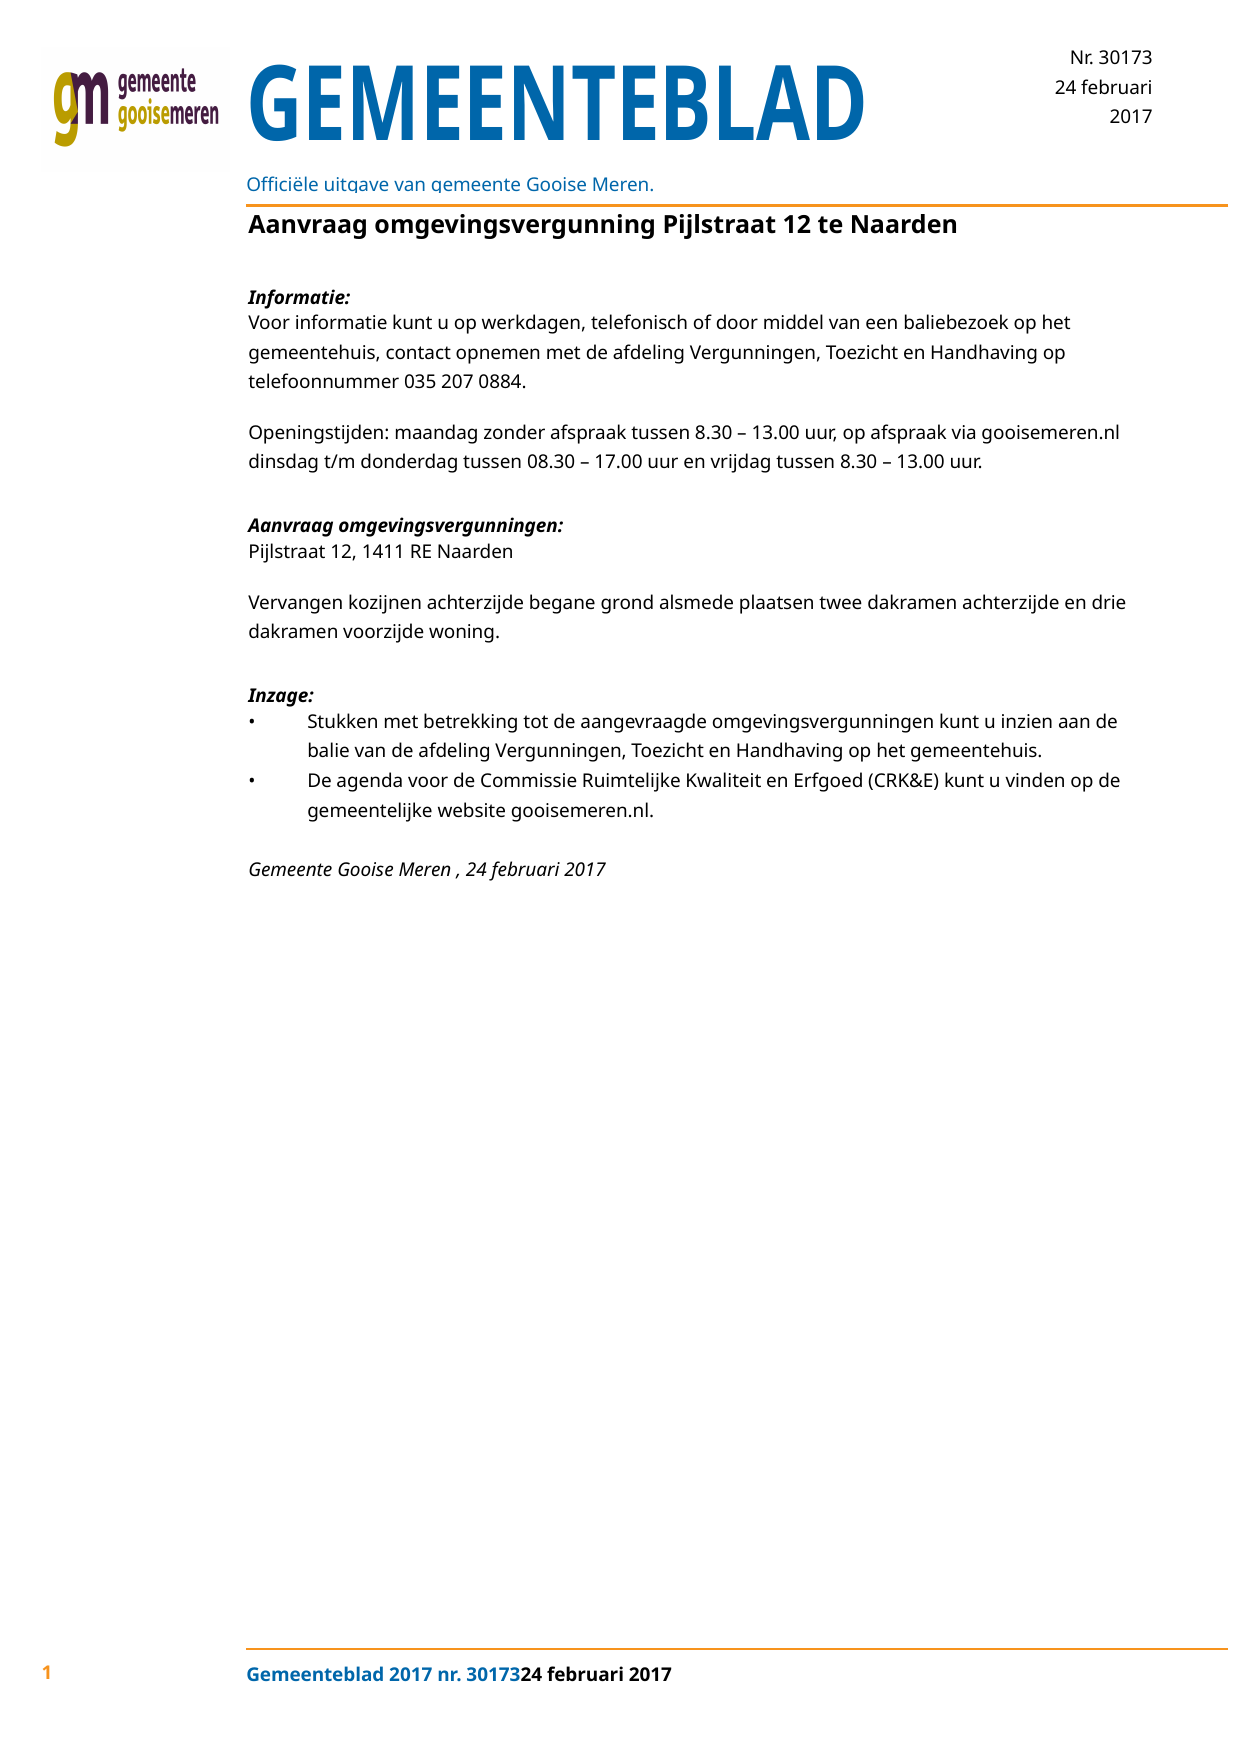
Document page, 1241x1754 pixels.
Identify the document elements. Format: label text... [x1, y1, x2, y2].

text Pijlstraat 12, 1411 RE Naarden [248, 538, 1152, 564]
text Openingstijden: maandag zonder afspraak tussen 8.30 – 13.00 uur, op afspraak via gooisemeren.nl dinsdag t/m donderdag tussen 08.30 – 17.00 uur en vrijdag tussen 8.30 – 13.00 uur. [248, 419, 1152, 474]
text Aanvraag omgevingsvergunningen: [248, 513, 1152, 538]
text Vervangen kozijnen achterzijde begane grond alsmede plaatsen twee dakramen achterzijde en drie dakramen voorzijde woning. [248, 589, 1152, 644]
text Inzage: [248, 682, 1152, 708]
text Informatie: [248, 284, 1152, 309]
picture [41, 47, 231, 172]
text Gemeente Gooise Meren , 24 februari 2017 [248, 856, 1152, 882]
text Aanvraag omgevingsvergunning Pijlstraat 12 te Naarden [248, 207, 1152, 241]
list Stukken met betrekking tot de aangevraagde omgevingsvergunningen kunt u inzien aan de balie van de afdeling Vergunningen, Toezicht en Handhaving op het gemeentehuis. [248, 708, 1152, 763]
text Voor informatie kunt u op werkdagen, telefonisch of door middel van een baliebezoek op het gemeentehuis, contact opnemen met de afdeling Vergunningen, Toezicht en Handhaving op telefoonnummer 035 207 0884. [248, 309, 1152, 394]
list De agenda voor de Commissie Ruimtelijke Kwaliteit en Erfgoed (CRK&E) kunt u vinden op de gemeentelijke website gooisemeren.nl. [248, 767, 1152, 823]
